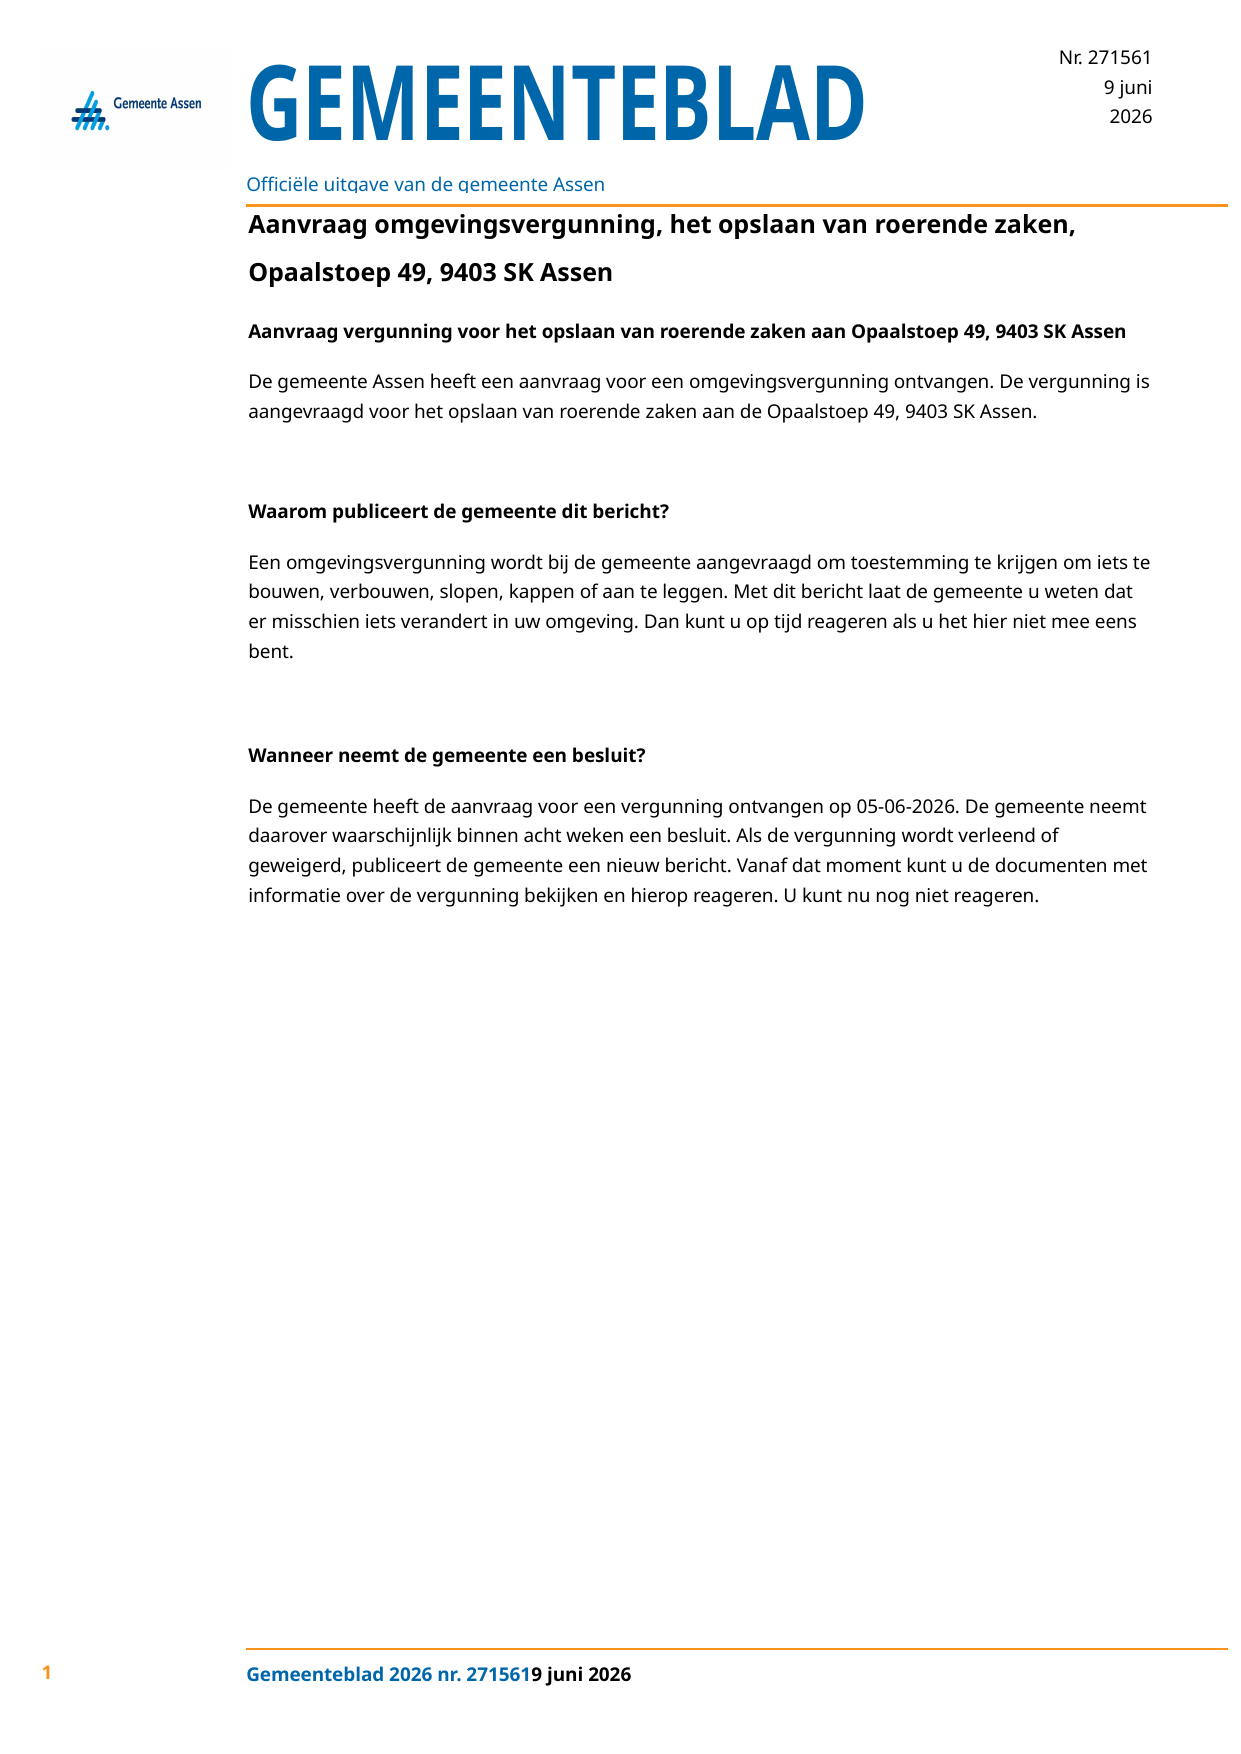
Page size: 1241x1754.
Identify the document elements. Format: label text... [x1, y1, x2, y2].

text Een omgevingsvergunning wordt bij de gemeente aangevraagd om toestemming te krijgen om iets te bouwen, verbouwen, slopen, kappen of aan te leggen. Met dit bericht laat de gemeente u weten dat er misschien iets verandert in uw omgeving. Dan kunt u op tijd reageren als u het hier niet mee eens bent. [248, 549, 1152, 664]
text De gemeente Assen heeft een aanvraag voor een omgevingsvergunning ontvangen. De vergunning is aangevraagd voor het opslaan van roerende zaken aan de Opaalstoep 49, 9403 SK Assen. [248, 368, 1152, 424]
text Aanvraag omgevingsvergunning, het opslaan van roerende zaken, Opaalstoep 49, 9403 SK Assen [248, 207, 1152, 288]
text Aanvraag vergunning voor het opslaan van roerende zaken aan Opaalstoep 49, 9403 SK Assen [248, 318, 1152, 344]
text ﻿Wanneer neemt de gemeente een besluit? [248, 739, 1152, 768]
text Waarom publiceert de gemeente dit bericht? [248, 499, 1152, 524]
picture [41, 47, 231, 172]
text De gemeente heeft de aanvraag voor een vergunning ontvangen op 05-06-2026. De gemeente neemt daarover waarschijnlijk binnen acht weken een besluit. Als de vergunning wordt verleend of geweigerd, publiceert de gemeente een nieuw bericht. Vanaf dat moment kunt u de documenten met informatie over de vergunning bekijken en hierop reageren. U kunt nu nog niet reageren. [248, 793, 1152, 908]
